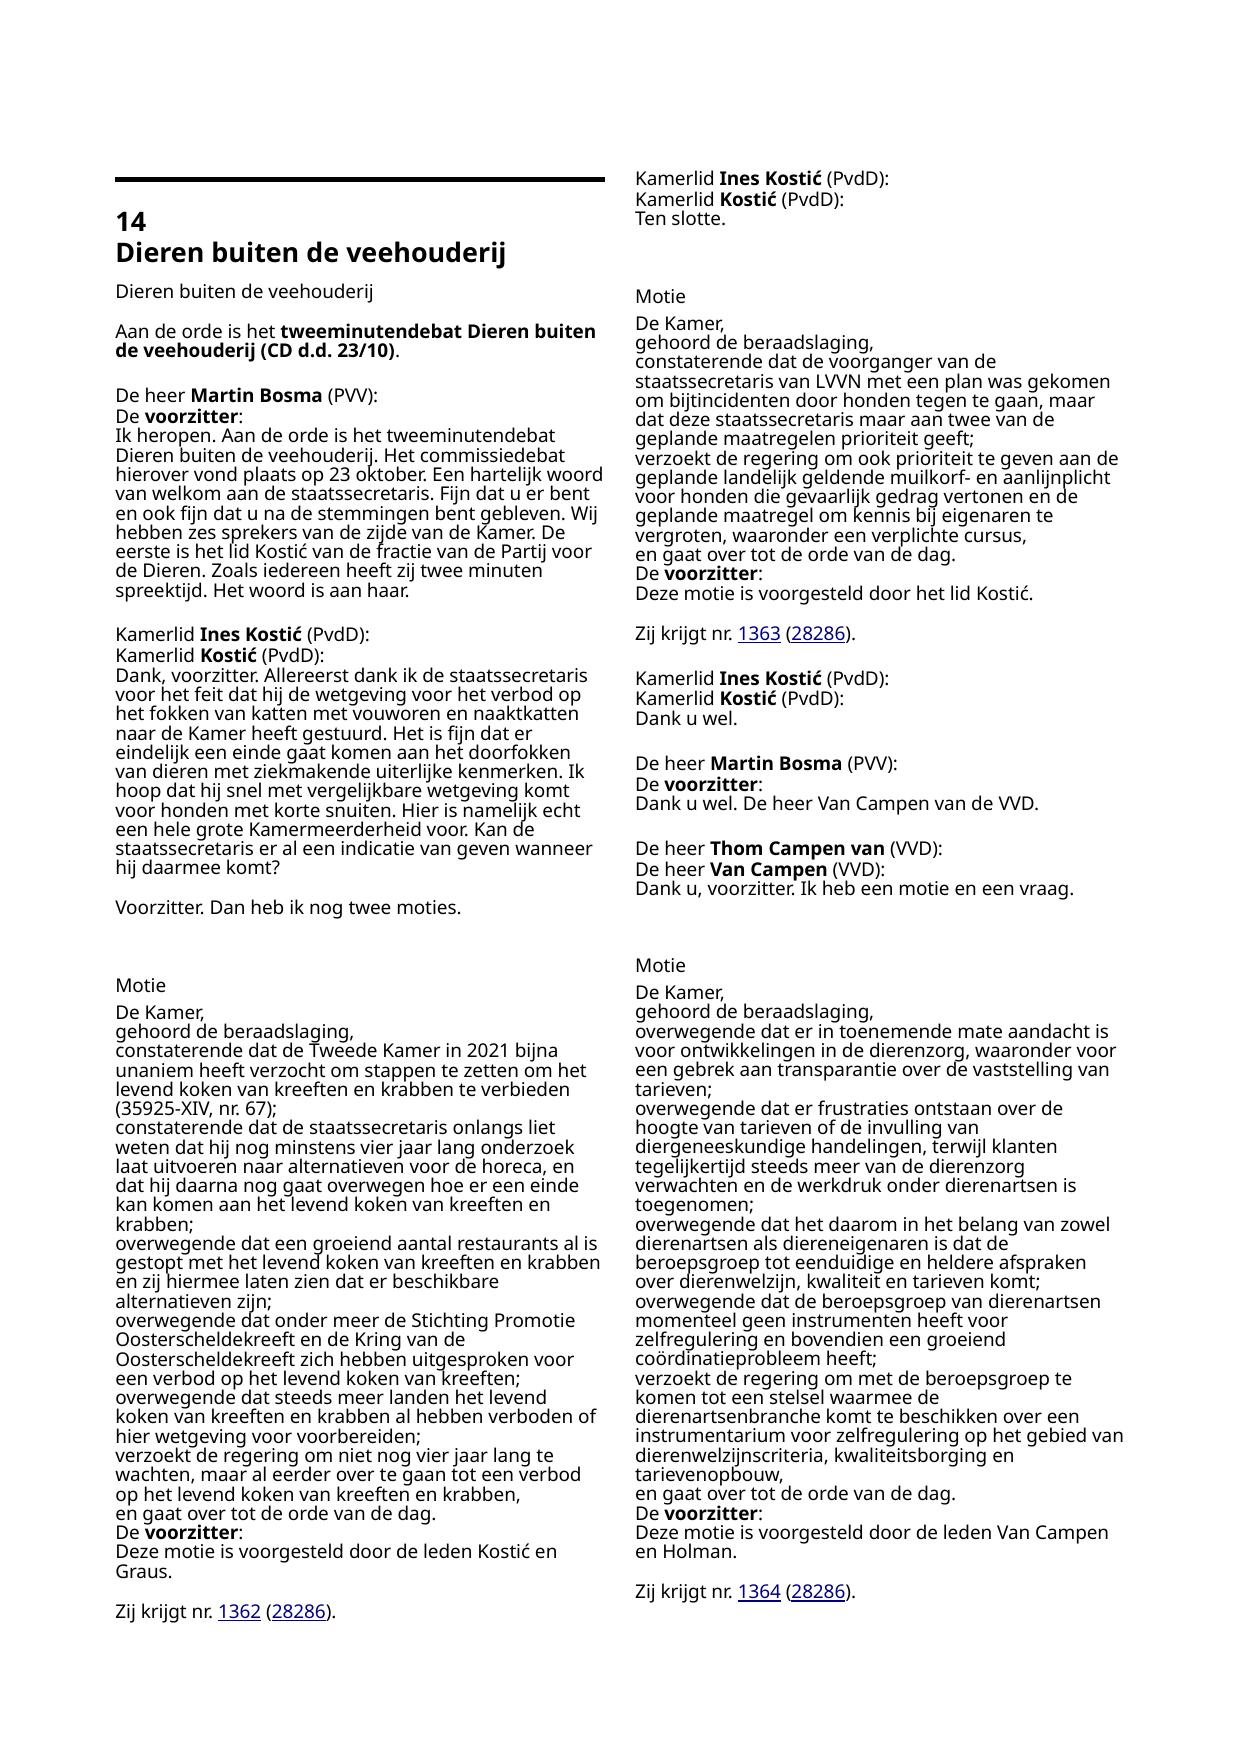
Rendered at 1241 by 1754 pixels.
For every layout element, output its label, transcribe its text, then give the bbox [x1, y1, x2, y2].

text constaterende dat de staatssecretaris onlangs liet weten dat hij nog minstens vier jaar lang onderzoek laat uitvoeren naar alternatieven voor de horeca, en dat hij daarna nog gaat overwegen hoe er een einde kan komen aan het levend koken van kreeften en krabben; [115, 1119, 605, 1235]
text De voorzitter: [635, 565, 1125, 584]
text en gaat over tot de orde van de dag. [115, 1505, 605, 1524]
text De heer Van Campen (VVD): [635, 861, 1125, 880]
text overwegende dat er frustraties ontstaan over de hoogte van tarieven of de invulling van diergeneeskundige handelingen, terwijl klanten tegelijkertijd steeds meer van de dierenzorg verwachten en de werkdruk onder dierenartsen is toegenomen; [635, 1100, 1125, 1216]
text Dank u wel. De heer Van Campen van de VVD. [635, 795, 1125, 814]
text constaterende dat de voorganger van de staatssecretaris van LVVN met een plan was gekomen om bijtincidenten door honden tegen te gaan, maar dat deze staatssecretaris maar aan twee van de geplande maatregelen prioriteit geeft; [635, 353, 1125, 450]
text De Kamer, [635, 315, 1125, 334]
text Motie [115, 972, 605, 998]
text De voorzitter: [635, 1504, 1125, 1524]
text Ik heropen. Aan de orde is het tweeminutendebat Dieren buiten de veehouderij. Het commissiedebat hierover vond plaats op 23 oktober. Een hartelijk woord van welkom aan de staatssecretaris. Fijn dat u er bent en ook fijn dat u na de stemmingen bent gebleven. Wij hebben zes sprekers van de zijde van de Kamer. De eerste is het lid Kostić van de fractie van de Partij voor de Dieren. Zoals iedereen heeft zij twee minuten spreektijd. Het woord is aan haar. [115, 427, 605, 601]
text De Kamer, [635, 984, 1125, 1003]
text overwegende dat een groeiend aantal restaurants al is gestopt met het levend koken van kreeften en krabben en zij hiermee laten zien dat er beschikbare alternatieven zijn; [115, 1235, 605, 1312]
text Kamerlid Ines Kostić (PvdD): [635, 665, 1125, 690]
text Kamerlid Kostić (PvdD): [115, 647, 605, 667]
text De heer Thom Campen van (VVD): [635, 835, 1125, 861]
text Motie [635, 283, 1125, 309]
text gehoord de beraadslaging, [115, 1023, 605, 1042]
text Aan de orde is het tweeminutendebat Dieren buiten de veehouderij (CD d.d. 23/10). [115, 323, 605, 362]
text Deze motie is voorgesteld door het lid Kostić. [635, 584, 1125, 604]
text verzoekt de regering om niet nog vier jaar lang te wachten, maar al eerder over te gaan tot een verbod op het levend koken van kreeften en krabben, [115, 1447, 605, 1505]
text verzoekt de regering om met de beroepsgroep te komen tot een stelsel waarmee de dierenartsenbranche komt te beschikken over een instrumentarium voor zelfregulering op het gebied van dierenwelzijnscriteria, kwaliteitsborging en tarievenopbouw, [635, 1370, 1125, 1485]
text Dieren buiten de veehouderij [115, 239, 605, 283]
text constaterende dat de Tweede Kamer in 2021 bijna unaniem heeft verzocht om stappen te zetten om het levend koken van kreeften en krabben te verbieden (35925-XIV, nr. 67); [115, 1042, 605, 1119]
text Kamerlid Ines Kostić (PvdD): [635, 165, 1125, 191]
text Zij krijgt nr. 1362 (28286). [115, 1603, 605, 1622]
text overwegende dat de beroepsgroep van dierenartsen momenteel geen instrumenten heeft voor zelfregulering en bovendien een groeiend coördinatieprobleem heeft; [635, 1293, 1125, 1370]
text De heer Martin Bosma (PVV): [115, 382, 605, 408]
text Kamerlid Ines Kostić (PvdD): [115, 622, 605, 647]
text Zij krijgt nr. 1363 (28286). [635, 624, 1125, 644]
text overwegende dat er in toenemende mate aandacht is voor ontwikkelingen in de dierenzorg, waaronder voor een gebrek aan transparantie over de vaststelling van tarieven; [635, 1023, 1125, 1100]
text Dieren buiten de veehouderij [115, 283, 605, 302]
text gehoord de beraadslaging, [635, 1003, 1125, 1023]
text Zij krijgt nr. 1364 (28286). [635, 1583, 1125, 1602]
text en gaat over tot de orde van de dag. [635, 546, 1125, 565]
text Deze motie is voorgesteld door de leden Van Campen en Holman. [635, 1524, 1125, 1562]
text Kamerlid Kostić (PvdD): [635, 191, 1125, 210]
text De heer Martin Bosma (PVV): [635, 750, 1125, 776]
text Ten slotte. [635, 210, 1125, 230]
text De voorzitter: [635, 776, 1125, 795]
text De Kamer, [115, 1004, 605, 1023]
text 14 [115, 203, 605, 239]
text Motie [635, 953, 1125, 978]
text overwegende dat steeds meer landen het levend koken van kreeften en krabben al hebben verboden of hier wetgeving voor voorbereiden; [115, 1389, 605, 1447]
text overwegende dat onder meer de Stichting Promotie Oosterscheldekreeft en de Kring van de Oosterscheldekreeft zich hebben uitgesproken voor een verbod op het levend koken van kreeften; [115, 1312, 605, 1389]
text en gaat over tot de orde van de dag. [635, 1485, 1125, 1504]
text gehoord de beraadslaging, [635, 334, 1125, 353]
text De voorzitter: [115, 1524, 605, 1543]
text Dank u, voorzitter. Ik heb een motie en een vraag. [635, 880, 1125, 899]
text overwegende dat het daarom in het belang van zowel dierenartsen als diereneigenaren is dat de beroepsgroep tot eenduidige en heldere afspraken over dierenwelzijn, kwaliteit en tarieven komt; [635, 1216, 1125, 1293]
text Voorzitter. Dan heb ik nog twee moties. [115, 899, 605, 919]
text De voorzitter: [115, 408, 605, 427]
text Dank, voorzitter. Allereerst dank ik de staatssecretaris voor het feit dat hij de wetgeving voor het verbod op het fokken van katten met vouworen en naaktkatten naar de Kamer heeft gestuurd. Het is fijn dat er eindelijk een einde gaat komen aan het doorfokken van dieren met ziekmakende uiterlijke kenmerken. Ik hoop dat hij snel met vergelijkbare wetgeving komt voor honden met korte snuiten. Hier is namelijk echt een hele grote Kamermeerderheid voor. Kan de staatssecretaris er al een indicatie van geven wanneer hij daarmee komt? [115, 667, 605, 879]
text Kamerlid Kostić (PvdD): [635, 690, 1125, 710]
text Dank u wel. [635, 710, 1125, 729]
text Deze motie is voorgesteld door de leden Kostić en Graus. [115, 1543, 605, 1582]
text verzoekt de regering om ook prioriteit te geven aan de geplande landelijk geldende muilkorf- en aanlijnplicht voor honden die gevaarlijk gedrag vertonen en de geplande maatregel om kennis bij eigenaren te vergroten, waaronder een verplichte cursus, [635, 450, 1125, 546]
